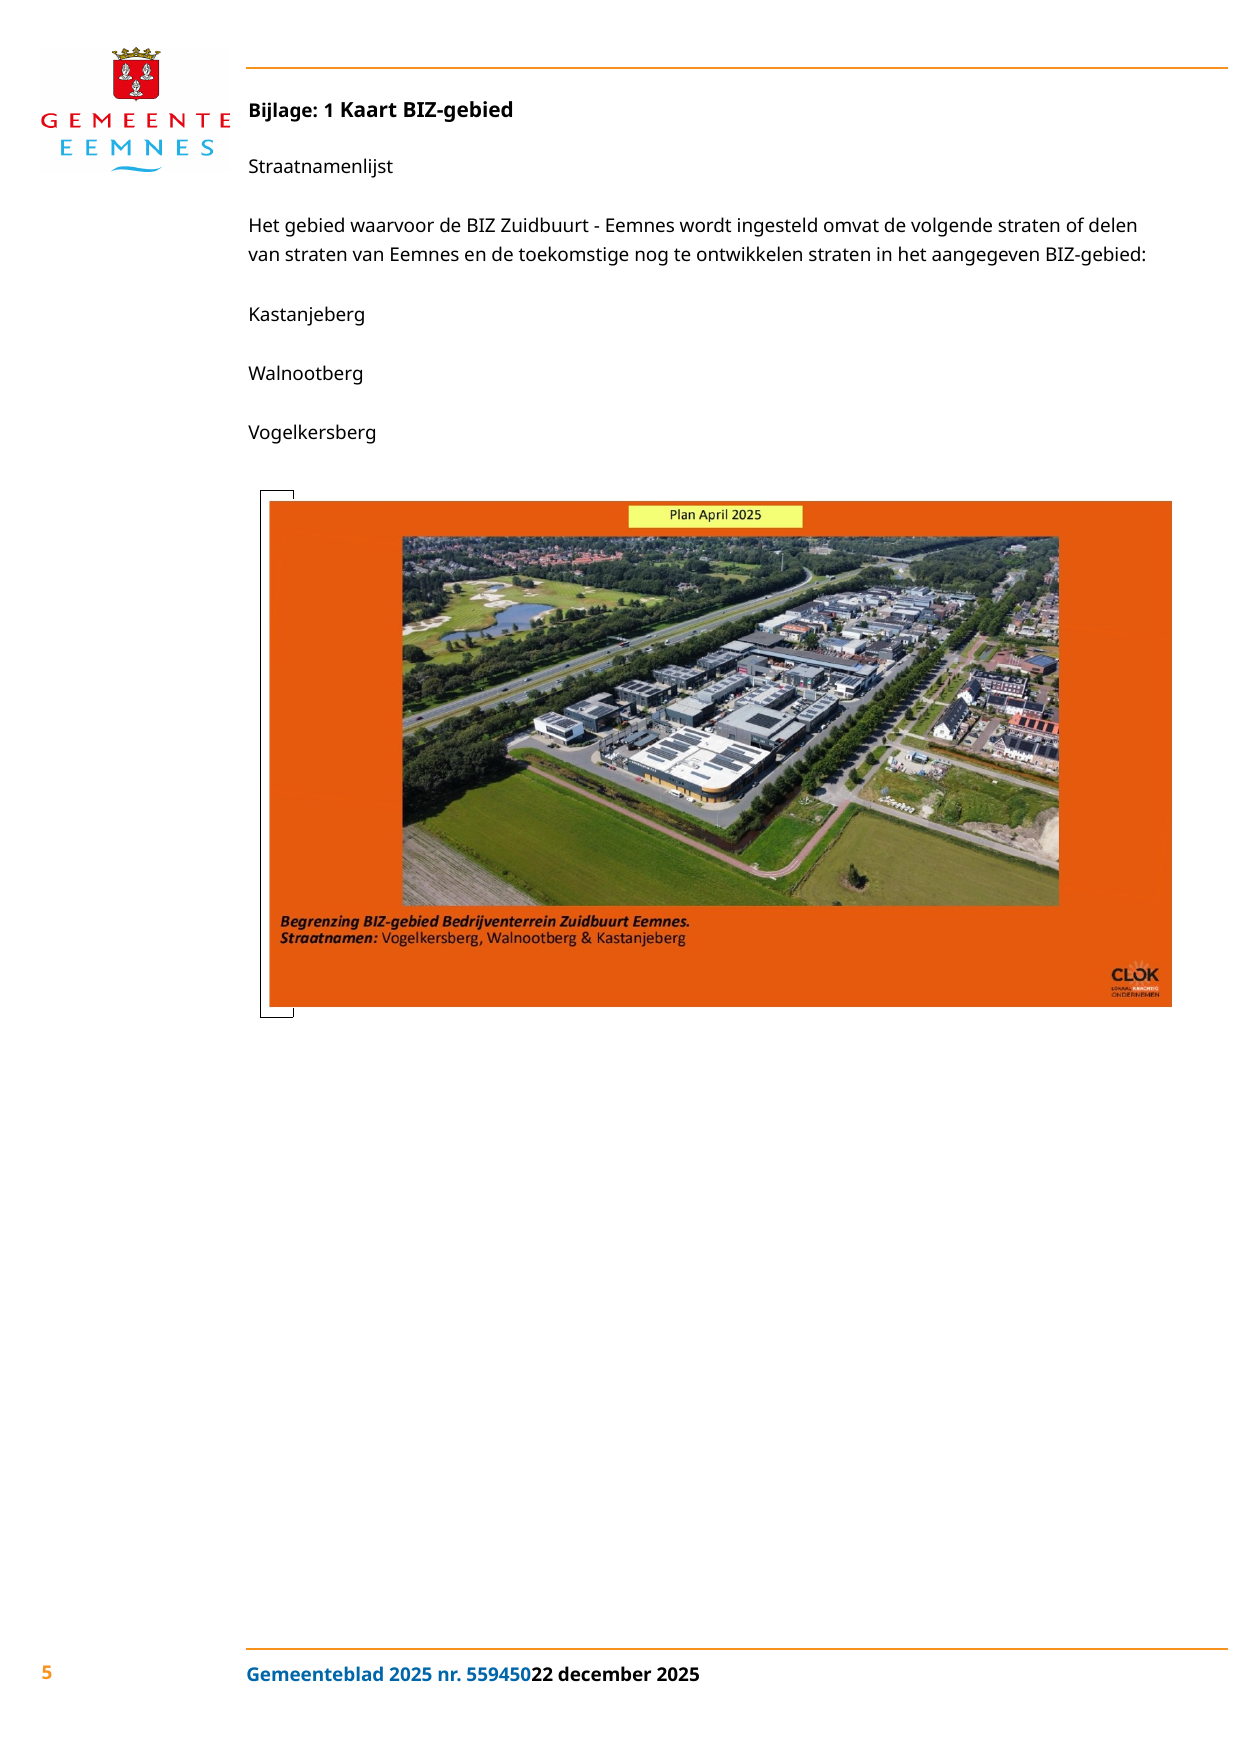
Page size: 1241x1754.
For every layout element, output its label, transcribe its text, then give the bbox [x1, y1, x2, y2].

text Het gebied waarvoor de BIZ Zuidbuurt - Eemnes wordt ingesteld omvat de volgende straten of delen van straten van Eemnes en de toekomstige nog te ontwikkelen straten in het aangegeven BIZ-gebied: [248, 212, 1152, 267]
picture [268, 499, 1173, 1008]
text Vogelkersberg [248, 419, 1152, 445]
text Bijlage: 1 Kaart BIZ-gebied [248, 95, 1152, 123]
text Kastanjeberg [248, 301, 1152, 327]
picture [41, 47, 231, 172]
text Walnootberg [248, 360, 1152, 386]
text Straatnamenlijst [248, 153, 1152, 179]
